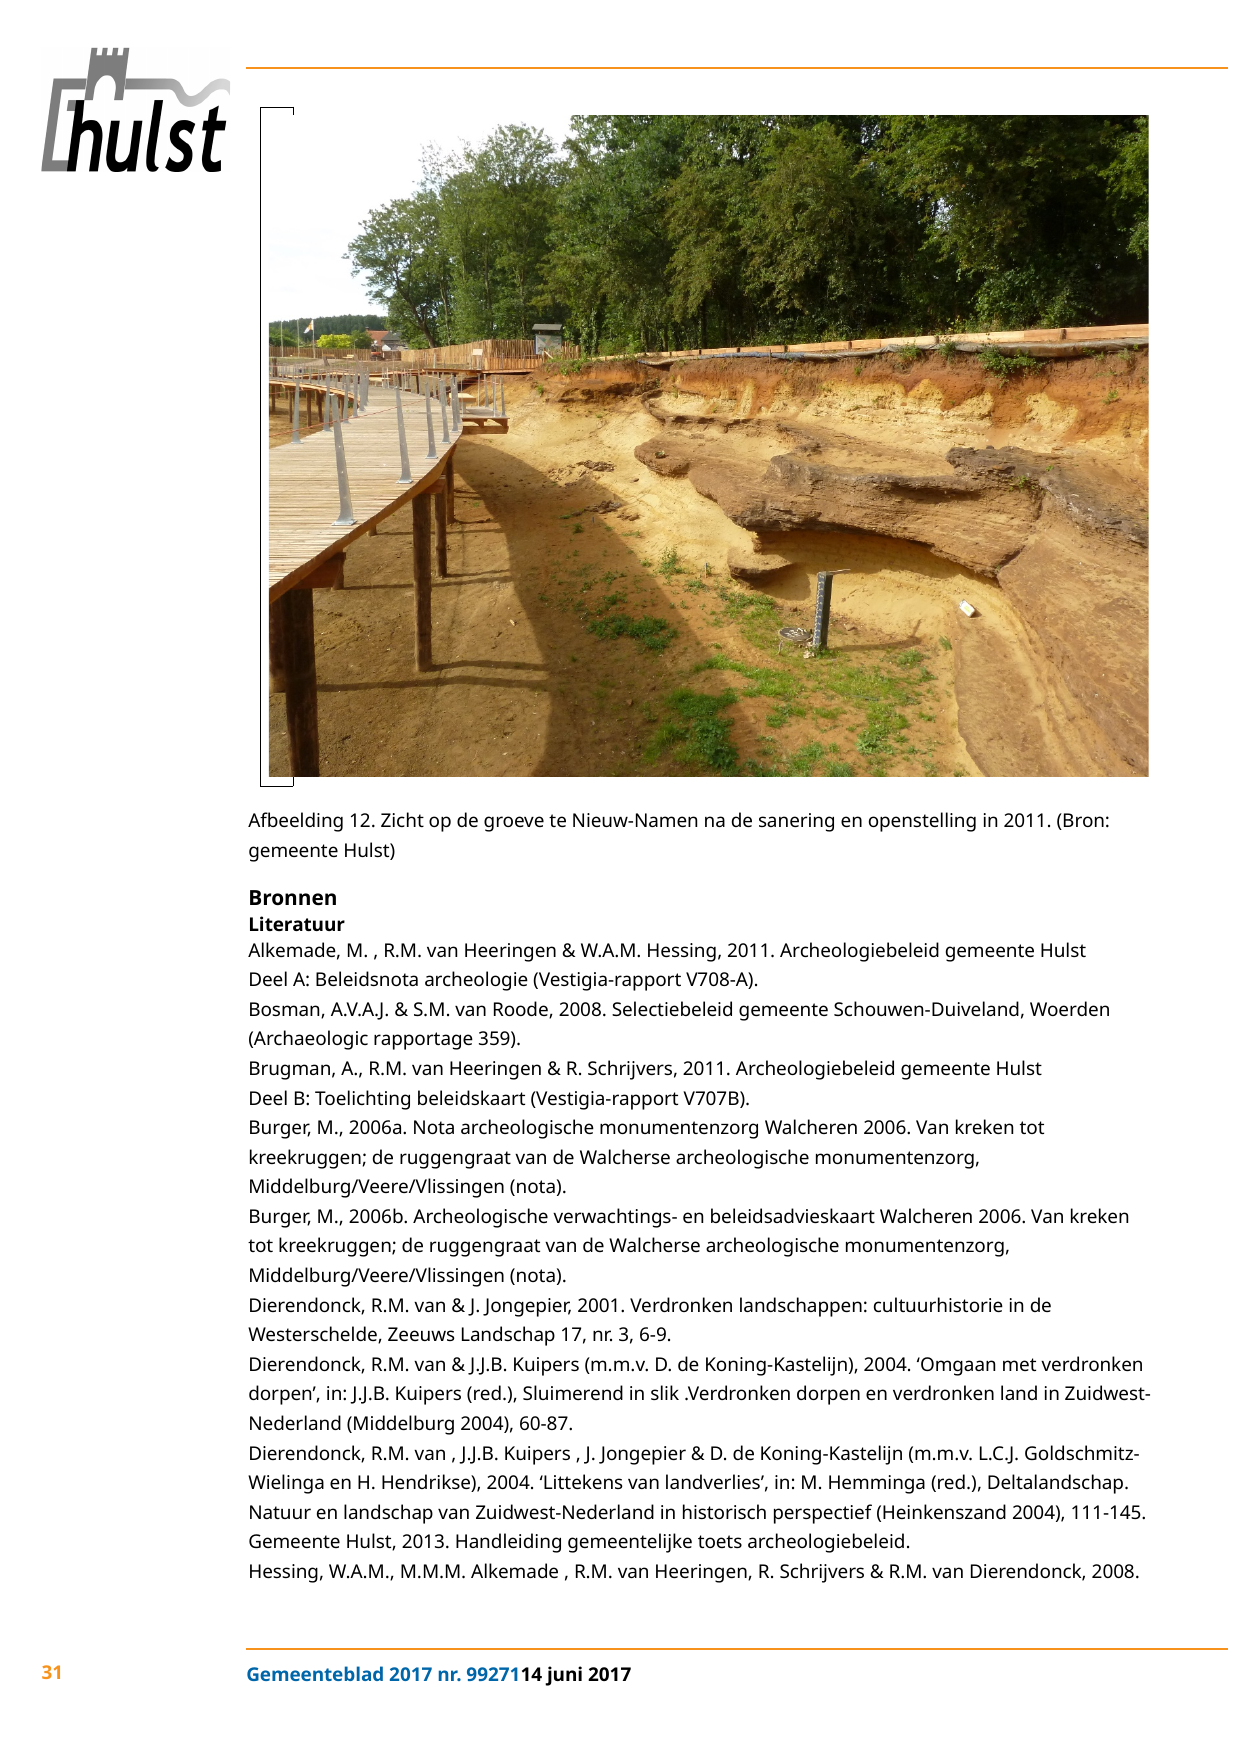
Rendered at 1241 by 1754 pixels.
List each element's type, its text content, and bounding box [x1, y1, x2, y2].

text Dierendonck, R.M. van & J.J.B. Kuipers (m.m.v. D. de Koning-Kastelijn), 2004. ‘Omgaan met verdronken dorpen’, in: J.J.B. Kuipers (red.), Sluimerend in slik .Verdronken dorpen en verdronken land in Zuidwest-Nederland (Middelburg 2004), 60-87. [248, 1351, 1152, 1436]
text Bosman, A.V.A.J. & S.M. van Roode, 2008. Selectiebeleid gemeente Schouwen-Duiveland, Woerden (Archaeologic rapportage 359). [248, 996, 1152, 1051]
text Alkemade, M. , R.M. van Heeringen & W.A.M. Hessing, 2011. Archeologiebeleid gemeente Hulst [248, 937, 1152, 962]
text Burger, M., 2006a. Nota archeologische monumentenzorg Walcheren 2006. Van kreken tot kreekruggen; de ruggengraat van de Walcherse archeologische monumentenzorg, Middelburg/Veere/Vlissingen (nota). [248, 1114, 1152, 1199]
text Dierendonck, R.M. van , J.J.B. Kuipers , J. Jongepier & D. de Koning-Kastelijn (m.m.v. L.C.J. Goldschmitz-Wielinga en H. Hendrikse), 2004. ‘Littekens van landverlies’, in: M. Hemminga (red.), Deltalandschap. Natuur en landschap van Zuidwest-Nederland in historisch perspectief (Heinkenszand 2004), 111-145. [248, 1440, 1152, 1524]
text Afbeelding 12. Zicht op de groeve te Nieuw-Namen na de sanering en openstelling in 2011. (Bron: gemeente Hulst) [248, 807, 1152, 863]
text Deel A: Beleidsnota archeologie (Vestigia-rapport V708-A). [248, 966, 1152, 992]
picture [268, 115, 1149, 777]
text Literatuur [248, 911, 1152, 937]
text Hessing, W.A.M., M.M.M. Alkemade , R.M. van Heeringen, R. Schrijvers & R.M. van Dierendonck, 2008. [248, 1558, 1152, 1584]
text Gemeente Hulst, 2013. Handleiding gemeentelijke toets archeologiebeleid. [248, 1528, 1152, 1554]
text Brugman, A., R.M. van Heeringen & R. Schrijvers, 2011. Archeologiebeleid gemeente Hulst [248, 1055, 1152, 1081]
picture [41, 47, 231, 172]
text Bronnen [248, 883, 1152, 911]
text Burger, M., 2006b. Archeologische verwachtings- en beleidsadvieskaart Walcheren 2006. Van kreken tot kreekruggen; de ruggengraat van de Walcherse archeologische monumentenzorg, Middelburg/Veere/Vlissingen (nota). [248, 1203, 1152, 1288]
text Dierendonck, R.M. van & J. Jongepier, 2001. Verdronken landschappen: cultuurhistorie in de Westerschelde, Zeeuws Landschap 17, nr. 3, 6-9. [248, 1292, 1152, 1347]
text Deel B: Toelichting beleidskaart (Vestigia-rapport V707B). [248, 1085, 1152, 1110]
